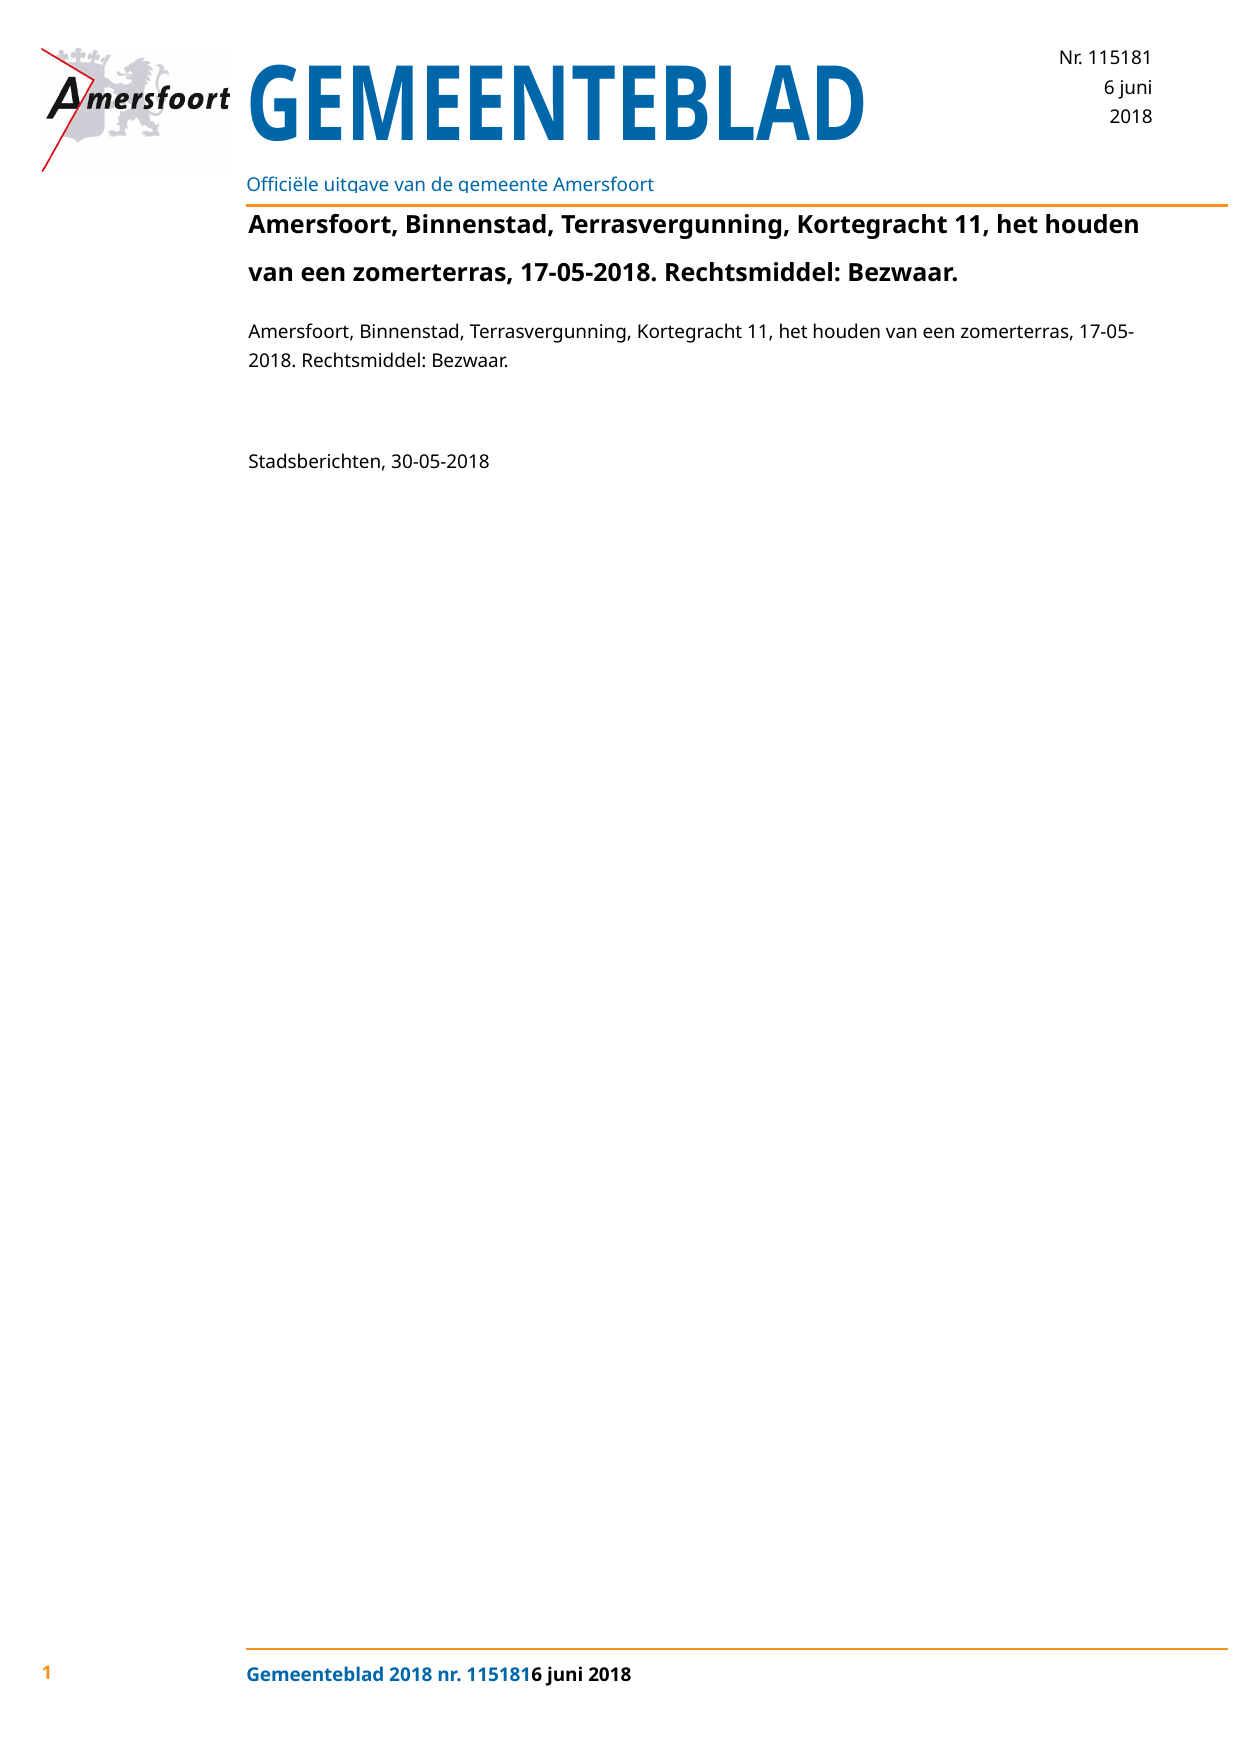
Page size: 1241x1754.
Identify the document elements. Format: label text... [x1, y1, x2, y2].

picture [41, 47, 231, 172]
text Stadsberichten, 30-05-2018 [248, 448, 1152, 474]
text Amersfoort, Binnenstad, Terrasvergunning, Kortegracht 11, het houden van een zomerterras, 17-05-2018. Rechtsmiddel: Bezwaar. [248, 318, 1152, 373]
text Amersfoort, Binnenstad, Terrasvergunning, Kortegracht 11, het houden van een zomerterras, 17-05-2018. Rechtsmiddel: Bezwaar. [248, 207, 1152, 288]
